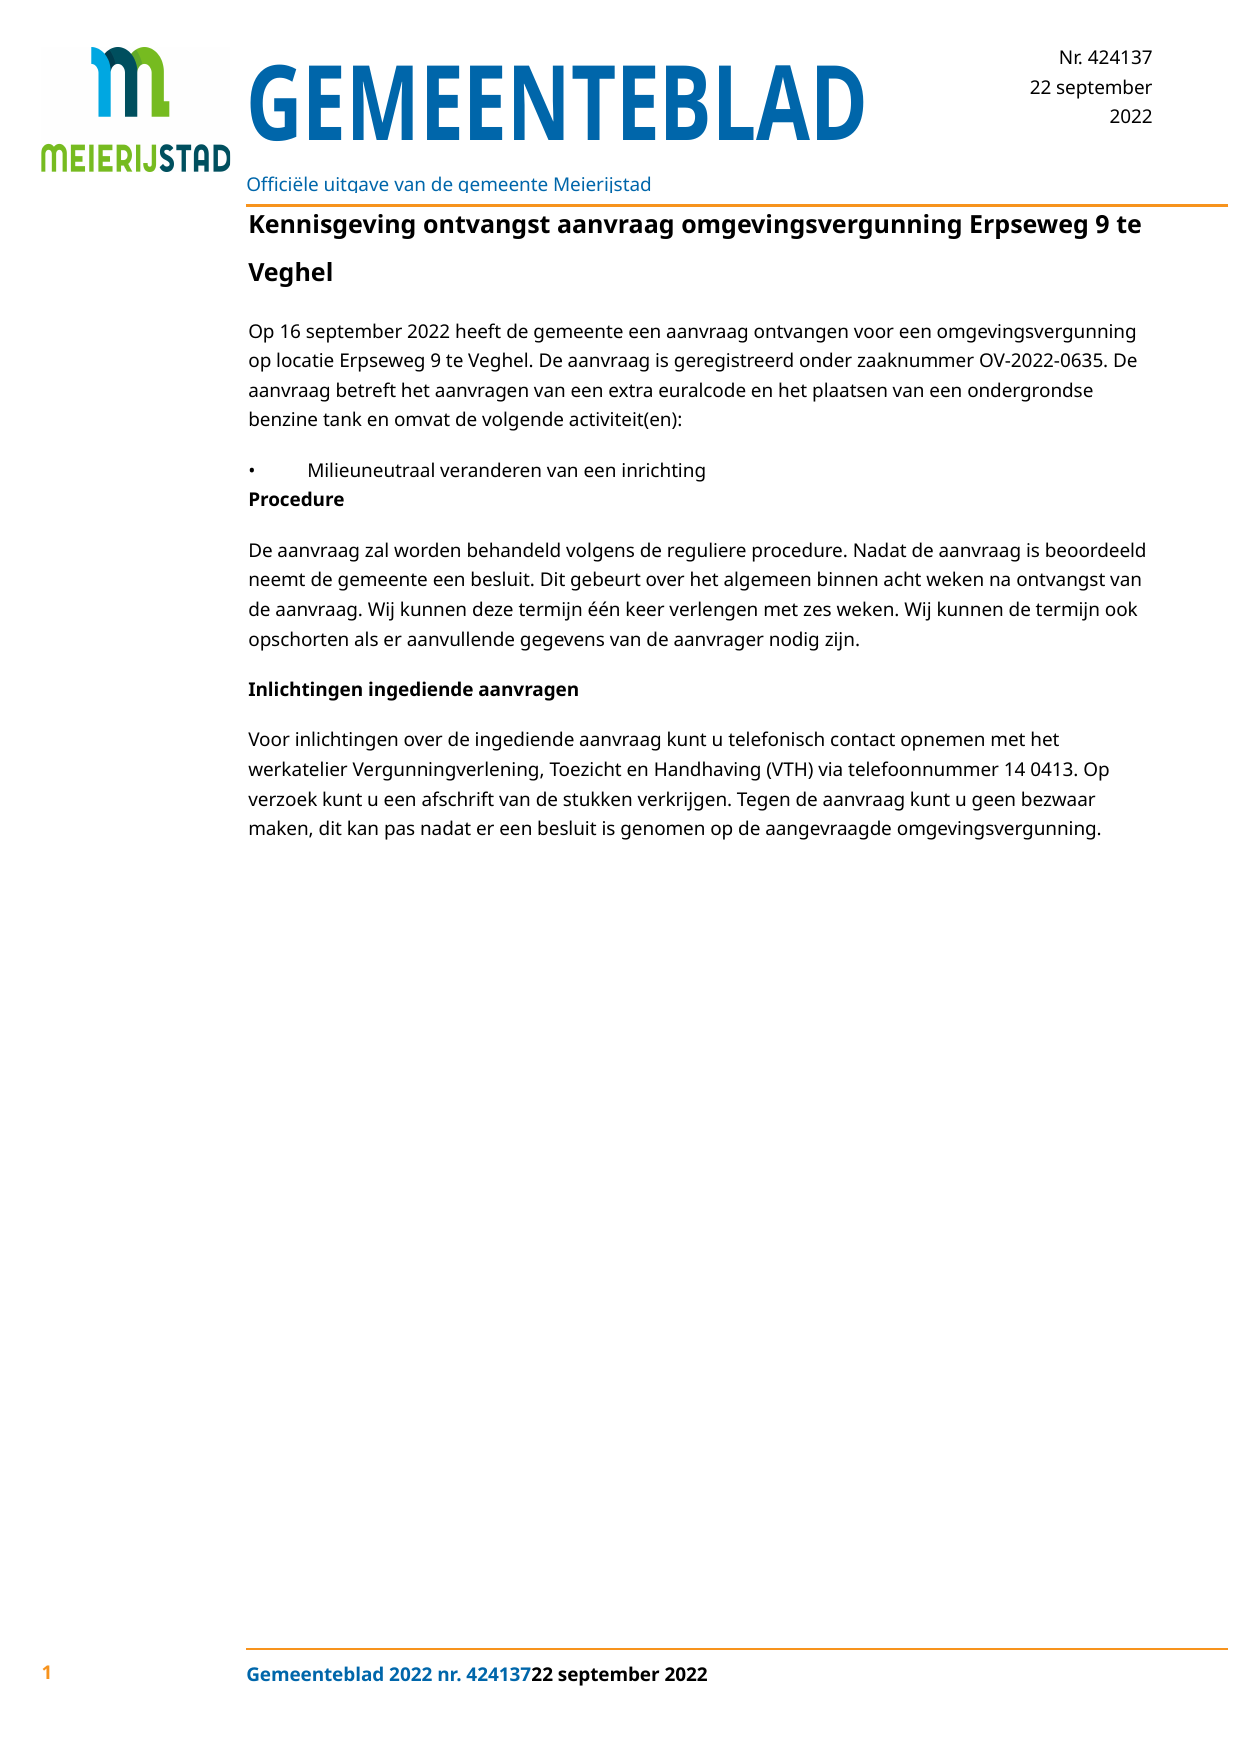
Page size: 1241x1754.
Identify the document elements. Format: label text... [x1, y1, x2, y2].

text Voor inlichtingen over de ingediende aanvraag kunt u telefonisch contact opnemen met het werkatelier Vergunningverlening, Toezicht en Handhaving (VTH) via telefoonnummer 14 0413. Op verzoek kunt u een afschrift van de stukken verkrijgen. Tegen de aanvraag kunt u geen bezwaar maken, dit kan pas nadat er een besluit is genomen op de aangevraagde omgevingsvergunning. [248, 727, 1152, 841]
text Op 16 september 2022 heeft de gemeente een aanvraag ontvangen voor een omgevingsvergunning op locatie Erpseweg 9 te Veghel. De aanvraag is geregistreerd onder zaaknummer OV-2022-0635. De aanvraag betreft het aanvragen van een extra euralcode en het plaatsen van een ondergrondse benzine tank en omvat de volgende activiteit(en): [248, 318, 1152, 432]
picture [41, 47, 231, 172]
list Milieuneutraal veranderen van een inrichting [248, 457, 1152, 483]
text Procedure [248, 487, 1152, 512]
text Kennisgeving ontvangst aanvraag omgevingsvergunning Erpseweg 9 te Veghel [248, 207, 1152, 288]
text Inlichtingen ingediende aanvragen [248, 676, 1152, 702]
text De aanvraag zal worden behandeld volgens de reguliere procedure. Nadat de aanvraag is beoordeeld neemt de gemeente een besluit. Dit gebeurt over het algemeen binnen acht weken na ontvangst van de aanvraag. Wij kunnen deze termijn één keer verlengen met zes weken. Wij kunnen de termijn ook opschorten als er aanvullende gegevens van de aanvrager nodig zijn. [248, 537, 1152, 652]
